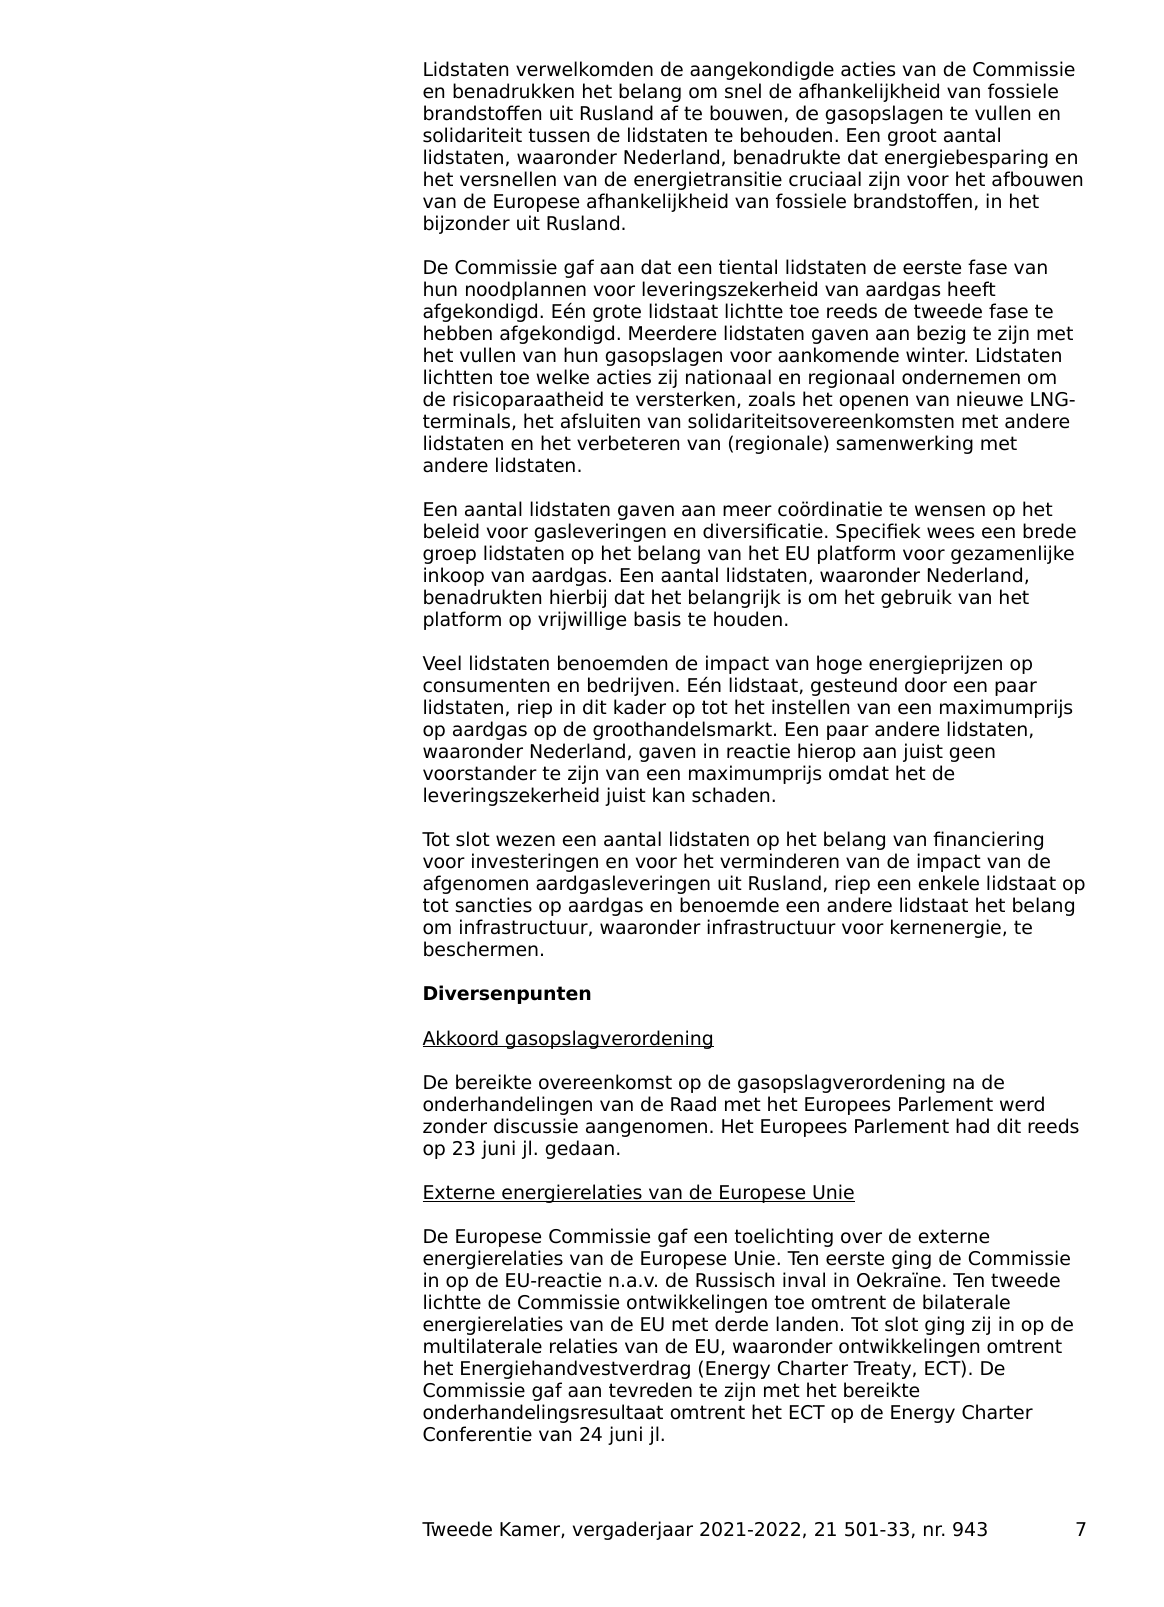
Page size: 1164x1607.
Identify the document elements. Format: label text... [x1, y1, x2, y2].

subtitle Akkoord gasopslagverordening [422, 1027, 1087, 1049]
text Veel lidstaten benoemden de impact van hoge energieprijzen op consumenten en bedrijven. Eén lidstaat, gesteund door een paar lidstaten, riep in dit kader op tot het instellen van een maximumprijs op aardgas op de groothandelsmarkt. Een paar andere lidstaten, waaronder Nederland, gaven in reactie hierop aan juist geen voorstander te zijn van een maximumprijs omdat het de leveringszekerheid juist kan schaden. [422, 653, 1087, 807]
text Een aantal lidstaten gaven aan meer coördinatie te wensen op het beleid voor gasleveringen en diversificatie. Specifiek wees een brede groep lidstaten op het belang van het EU platform voor gezamenlijke inkoop van aardgas. Een aantal lidstaten, waaronder Nederland, benadrukten hierbij dat het belangrijk is om het gebruik van het platform op vrijwillige basis te houden. [422, 499, 1087, 631]
text De Europese Commissie gaf een toelichting over de externe energierelaties van de Europese Unie. Ten eerste ging de Commissie in op de EU-reactie n.a.v. de Russisch inval in Oekraïne. Ten tweede lichtte de Commissie ontwikkelingen toe omtrent de bilaterale energierelaties van de EU met derde landen. Tot slot ging zij in op de multilaterale relaties van de EU, waaronder ontwikkelingen omtrent het Energiehandvestverdrag (Energy Charter Treaty, ECT). De Commissie gaf aan tevreden te zijn met het bereikte onderhandelingsresultaat omtrent het ECT op de Energy Charter Conferentie van 24 juni jl. [422, 1226, 1087, 1446]
text Lidstaten verwelkomden de aangekondigde acties van de Commissie en benadrukken het belang om snel de afhankelijkheid van fossiele brandstoffen uit Rusland af te bouwen, de gasopslagen te vullen en solidariteit tussen de lidstaten te behouden. Een groot aantal lidstaten, waaronder Nederland, benadrukte dat energiebesparing en het versnellen van de energietransitie cruciaal zijn voor het afbouwen van de Europese afhankelijkheid van fossiele brandstoffen, in het bijzonder uit Rusland. [422, 59, 1087, 235]
text De Commissie gaf aan dat een tiental lidstaten de eerste fase van hun noodplannen voor leveringszekerheid van aardgas heeft afgekondigd. Eén grote lidstaat lichtte toe reeds de tweede fase te hebben afgekondigd. Meerdere lidstaten gaven aan bezig te zijn met het vullen van hun gasopslagen voor aankomende winter. Lidstaten lichtten toe welke acties zij nationaal en regionaal ondernemen om de risicoparaatheid te versterken, zoals het openen van nieuwe LNG-terminals, het afsluiten van solidariteitsovereenkomsten met andere lidstaten en het verbeteren van (regionale) samenwerking met andere lidstaten. [422, 257, 1087, 477]
subtitle Externe energierelaties van de Europese Unie [422, 1182, 1087, 1204]
text Tot slot wezen een aantal lidstaten op het belang van financiering voor investeringen en voor het verminderen van de impact van de afgenomen aardgasleveringen uit Rusland, riep een enkele lidstaat op tot sancties op aardgas en benoemde een andere lidstaat het belang om infrastructuur, waaronder infrastructuur voor kernenergie, te beschermen. [422, 829, 1087, 961]
subtitle Diversenpunten [422, 983, 1087, 1005]
text De bereikte overeenkomst op de gasopslagverordening na de onderhandelingen van de Raad met het Europees Parlement werd zonder discussie aangenomen. Het Europees Parlement had dit reeds op 23 juni jl. gedaan. [422, 1072, 1087, 1159]
